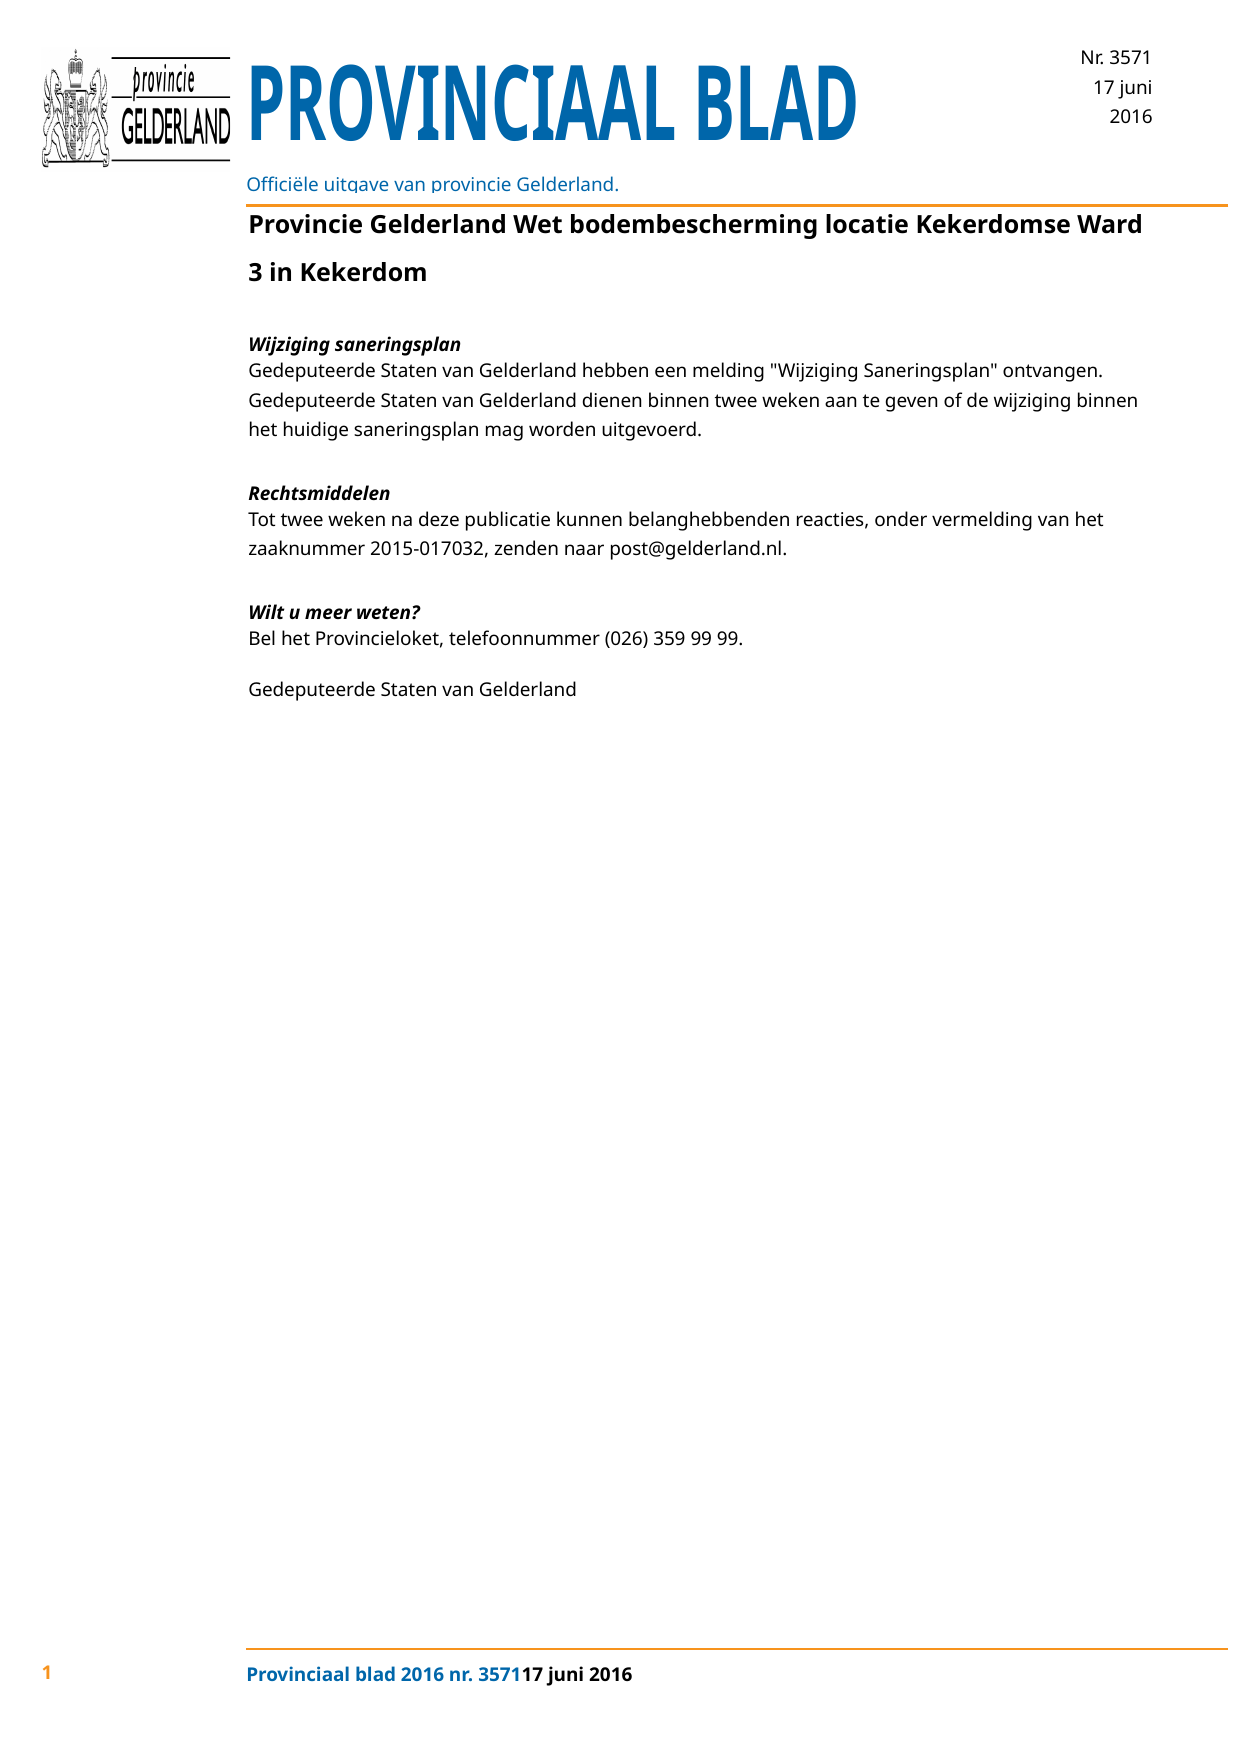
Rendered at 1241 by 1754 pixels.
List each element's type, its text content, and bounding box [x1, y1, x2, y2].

text Gedeputeerde Staten van Gelderland [248, 676, 1152, 701]
text Gedeputeerde Staten van Gelderland hebben een melding "Wijziging Saneringsplan" ontvangen. Gedeputeerde Staten van Gelderland dienen binnen twee weken aan te geven of de wijziging binnen het huidige saneringsplan mag worden uitgevoerd. [248, 357, 1152, 442]
text Wijziging saneringsplan [248, 331, 1152, 357]
text Provincie Gelderland Wet bodembescherming locatie Kekerdomse Ward 3 in Kekerdom [248, 207, 1152, 288]
text Wilt u meer weten? [248, 599, 1152, 625]
text Bel het Provincieloket, telefoonnummer (026) 359 99 99. [248, 625, 1152, 651]
text Rechtsmiddelen [248, 480, 1152, 506]
picture [41, 47, 231, 172]
text Tot twee weken na deze publicatie kunnen belanghebbenden reacties, onder vermelding van het zaaknummer 2015-017032, zenden naar post@gelderland.nl. [248, 506, 1152, 561]
